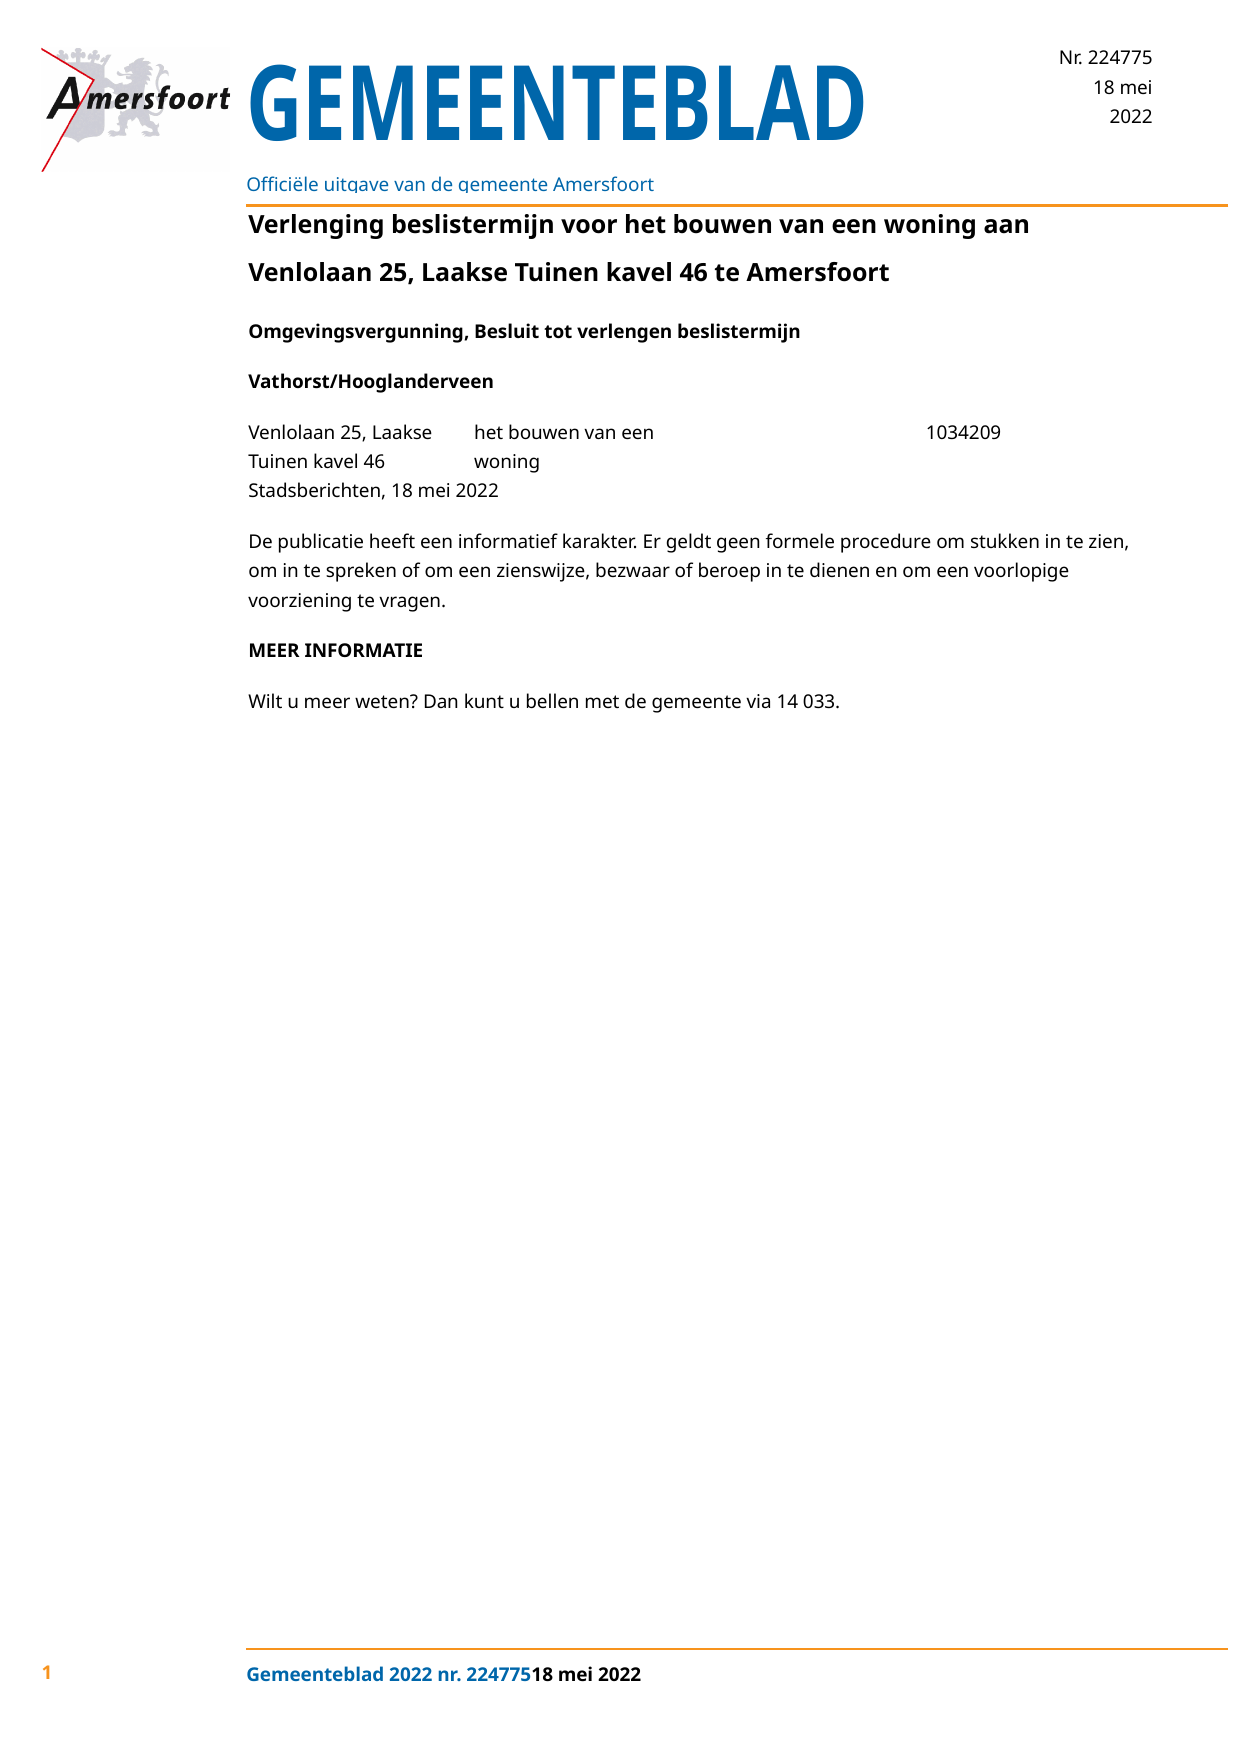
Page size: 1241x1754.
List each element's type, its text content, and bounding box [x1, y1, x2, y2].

text Verlenging beslistermijn voor het bouwen van een woning aan Venlolaan 25, Laakse Tuinen kavel 46 te Amersfoort [248, 207, 1152, 288]
text De publicatie heeft een informatief karakter. Er geldt geen formele procedure om stukken in te zien, om in te spreken of om een zienswijze, bezwaar of beroep in te dienen en om een voorlopige voorziening te vragen. [248, 528, 1152, 613]
table_header het bouwen van een woning [474, 419, 700, 474]
table_header [700, 419, 926, 474]
table_header 1034209 [926, 419, 1152, 474]
text MEER INFORMATIE [248, 637, 1152, 663]
text Vathorst/Hooglanderveen [248, 368, 1152, 394]
picture [41, 47, 231, 172]
text Omgevingsvergunning, Besluit tot verlengen beslistermijn [248, 318, 1152, 344]
table_header Venlolaan 25, Laakse Tuinen kavel 46 [248, 419, 474, 474]
text Stadsberichten, 18 mei 2022 [248, 477, 1152, 503]
text Wilt u meer weten? Dan kunt u bellen met de gemeente via 14 033. [248, 688, 1152, 713]
